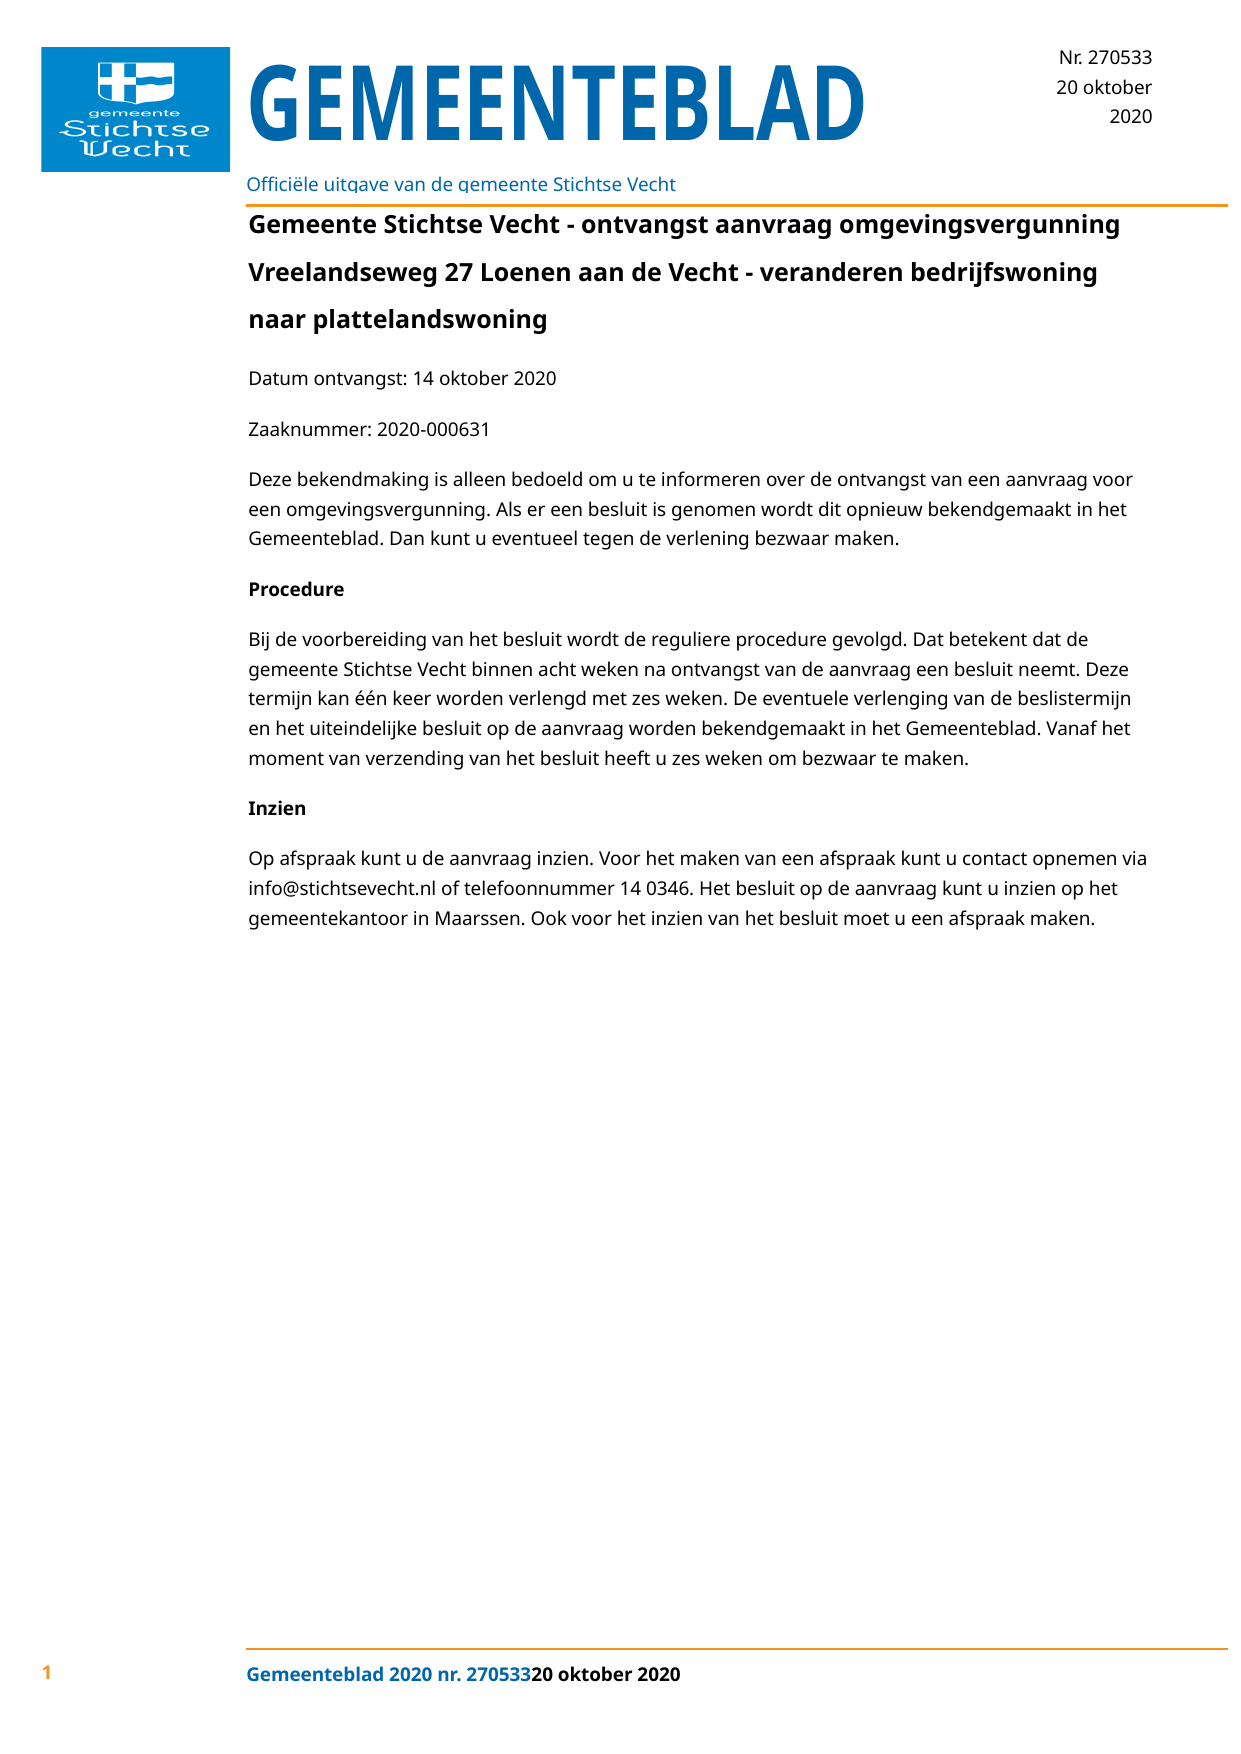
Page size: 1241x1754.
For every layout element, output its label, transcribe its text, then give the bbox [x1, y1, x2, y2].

text Zaaknummer: 2020-000631 [248, 416, 1152, 442]
text Datum ontvangst: 14 oktober 2020 [248, 366, 1152, 391]
picture [99, 63, 135, 101]
text Bij de voorbereiding van het besluit wordt de reguliere procedure gevolgd. Dat betekent dat de gemeente Stichtse Vecht binnen acht weken na ontvangst van de aanvraag een besluit neemt. Deze termijn kan één keer worden verlengd met zes weken. De eventuele verlenging van de beslistermijn en het uiteindelijke besluit op de aanvraag worden bekendgemaakt in het Gemeenteblad. Vanaf het moment van verzending van het besluit heeft u zes weken om bezwaar te maken. [248, 626, 1152, 770]
text Gemeente Stichtse Vecht - ontvangst aanvraag omgevingsvergunning Vreelandseweg 27 Loenen aan de Vecht - veranderen bedrijfswoning naar plattelandswoning [248, 207, 1152, 336]
picture [137, 63, 174, 103]
text Op afspraak kunt u de aanvraag inzien. Voor het maken van een afspraak kunt u contact opnemen via info@stichtsevecht.nl of telefoonnummer 14 0346. Het besluit op de aanvraag kunt u inzien op het gemeentekantoor in Maarssen. Ook voor het inzien van het besluit moet u een afspraak maken. [248, 846, 1152, 930]
text Procedure [248, 576, 1152, 602]
text Deze bekendmaking is alleen bedoeld om u te informeren over de ontvangst van een aanvraag voor een omgevingsvergunning. Als er een besluit is genomen wordt dit opnieuw bekendgemaakt in het Gemeenteblad. Dan kunt u eventueel tegen de verlening bezwaar maken. [248, 466, 1152, 551]
text Inzien [248, 795, 1152, 821]
